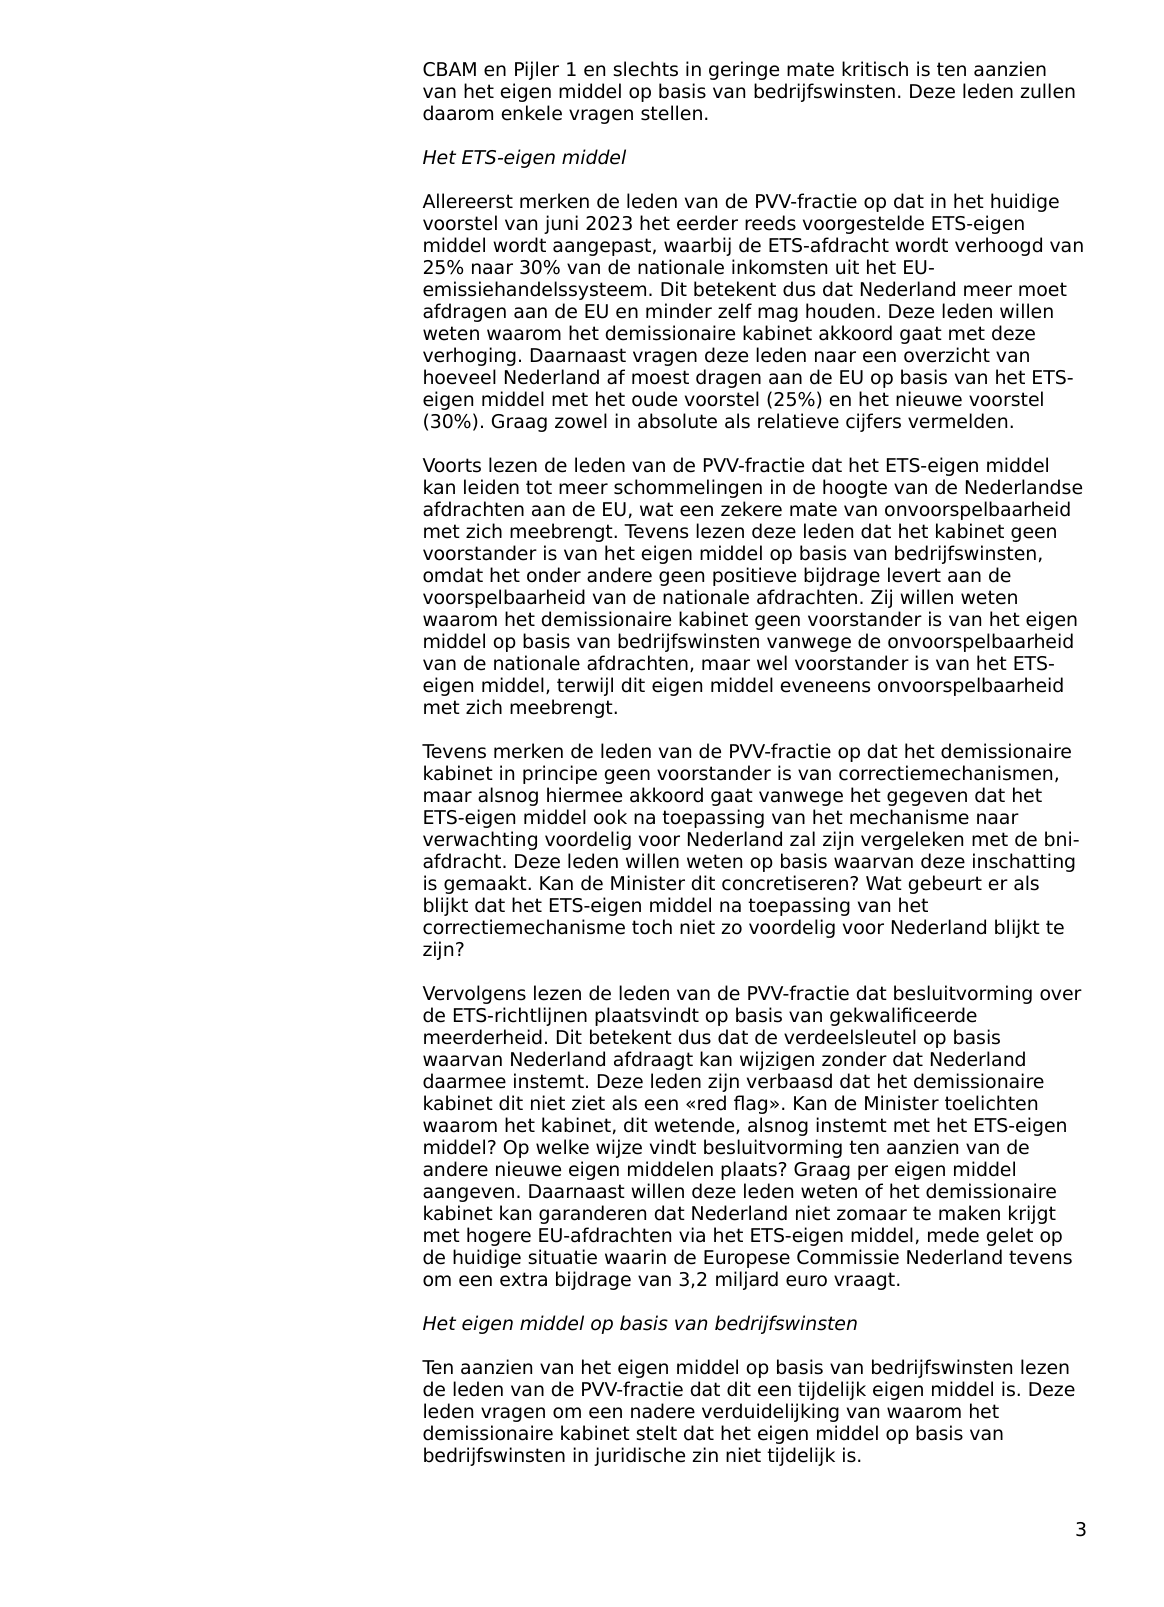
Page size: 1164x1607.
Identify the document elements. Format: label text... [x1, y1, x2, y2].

subtitle Het ETS-eigen middel [422, 147, 1087, 169]
text Tevens merken de leden van de PVV-fractie op dat het demissionaire kabinet in principe geen voorstander is van correctiemechanismen, maar alsnog hiermee akkoord gaat vanwege het gegeven dat het ETS-eigen middel ook na toepassing van het mechanisme naar verwachting voordelig voor Nederland zal zijn vergeleken met de bni-afdracht. Deze leden willen weten op basis waarvan deze inschatting is gemaakt. Kan de Minister dit concretiseren? Wat gebeurt er als blijkt dat het ETS-eigen middel na toepassing van het correctiemechanisme toch niet zo voordelig voor Nederland blijkt te zijn? [422, 741, 1087, 961]
text Vervolgens lezen de leden van de PVV-fractie dat besluitvorming over de ETS-richtlijnen plaatsvindt op basis van gekwalificeerde meerderheid. Dit betekent dus dat de verdeelsleutel op basis waarvan Nederland afdraagt kan wijzigen zonder dat Nederland daarmee instemt. Deze leden zijn verbaasd dat het demissionaire kabinet dit niet ziet als een «red flag». Kan de Minister toelichten waarom het kabinet, dit wetende, alsnog instemt met het ETS-eigen middel? Op welke wijze vindt besluitvorming ten aanzien van de andere nieuwe eigen middelen plaats? Graag per eigen middel aangeven. Daarnaast willen deze leden weten of het demissionaire kabinet kan garanderen dat Nederland niet zomaar te maken krijgt met hogere EU-afdrachten via het ETS-eigen middel, mede gelet op de huidige situatie waarin de Europese Commissie Nederland tevens om een extra bijdrage van 3,2 miljard euro vraagt. [422, 983, 1087, 1291]
text Ten aanzien van het eigen middel op basis van bedrijfswinsten lezen de leden van de PVV-fractie dat dit een tijdelijk eigen middel is. Deze leden vragen om een nadere verduidelijking van waarom het demissionaire kabinet stelt dat het eigen middel op basis van bedrijfswinsten in juridische zin niet tijdelijk is. [422, 1357, 1087, 1467]
text CBAM en Pijler 1 en slechts in geringe mate kritisch is ten aanzien van het eigen middel op basis van bedrijfswinsten. Deze leden zullen daarom enkele vragen stellen. [422, 59, 1087, 125]
subtitle Het eigen middel op basis van bedrijfswinsten [422, 1313, 1087, 1335]
text Voorts lezen de leden van de PVV-fractie dat het ETS-eigen middel kan leiden tot meer schommelingen in de hoogte van de Nederlandse afdrachten aan de EU, wat een zekere mate van onvoorspelbaarheid met zich meebrengt. Tevens lezen deze leden dat het kabinet geen voorstander is van het eigen middel op basis van bedrijfswinsten, omdat het onder andere geen positieve bijdrage levert aan de voorspelbaarheid van de nationale afdrachten. Zij willen weten waarom het demissionaire kabinet geen voorstander is van het eigen middel op basis van bedrijfswinsten vanwege de onvoorspelbaarheid van de nationale afdrachten, maar wel voorstander is van het ETS-eigen middel, terwijl dit eigen middel eveneens onvoorspelbaarheid met zich meebrengt. [422, 455, 1087, 719]
text Allereerst merken de leden van de PVV-fractie op dat in het huidige voorstel van juni 2023 het eerder reeds voorgestelde ETS-eigen middel wordt aangepast, waarbij de ETS-afdracht wordt verhoogd van 25% naar 30% van de nationale inkomsten uit het EU-emissiehandelssysteem. Dit betekent dus dat Nederland meer moet afdragen aan de EU en minder zelf mag houden. Deze leden willen weten waarom het demissionaire kabinet akkoord gaat met deze verhoging. Daarnaast vragen deze leden naar een overzicht van hoeveel Nederland af moest dragen aan de EU op basis van het ETS-eigen middel met het oude voorstel (25%) en het nieuwe voorstel (30%). Graag zowel in absolute als relatieve cijfers vermelden. [422, 191, 1087, 433]
